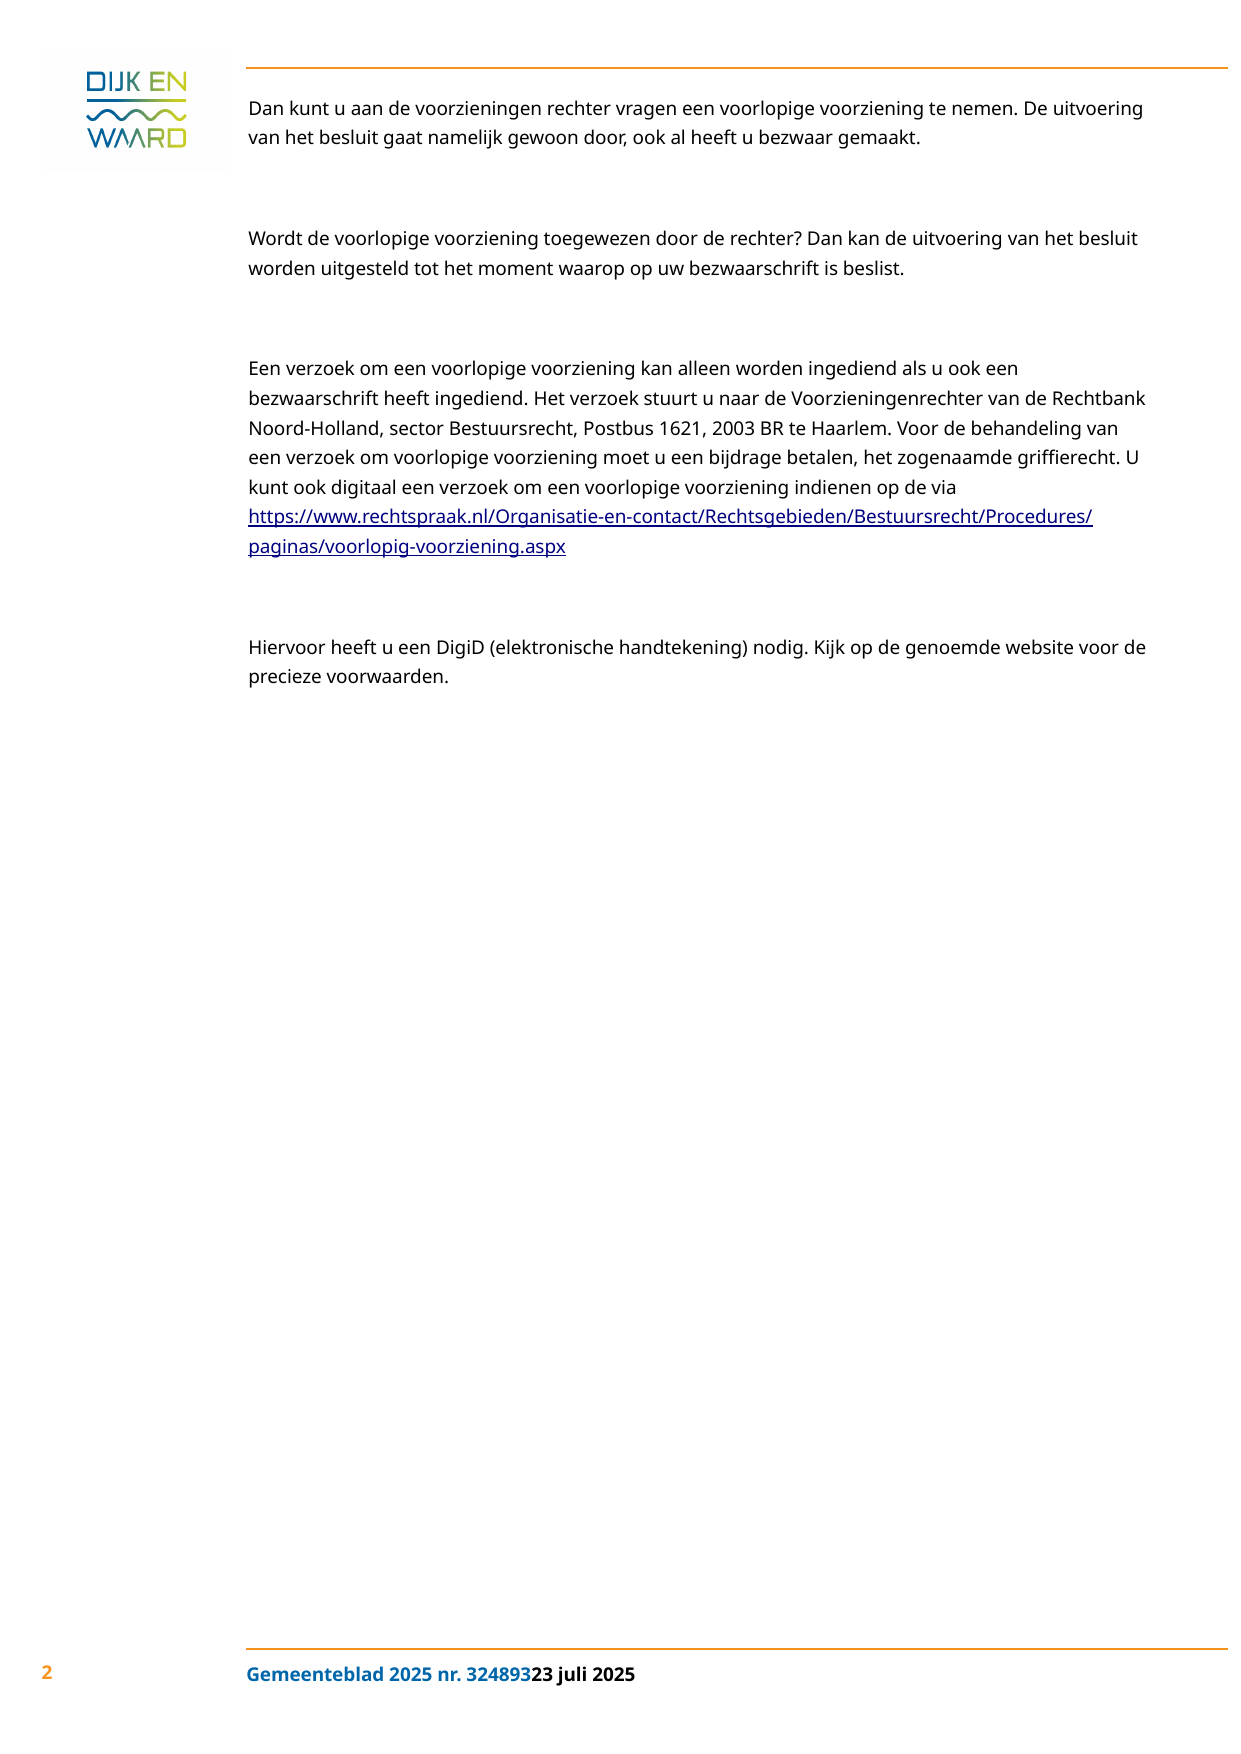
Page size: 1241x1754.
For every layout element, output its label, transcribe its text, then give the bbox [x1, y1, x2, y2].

text Dan kunt u aan de voorzieningen rechter vragen een voorlopige voorziening te nemen. De uitvoering van het besluit gaat namelijk gewoon door, ook al heeft u bezwaar gemaakt. [248, 95, 1152, 150]
text Hiervoor heeft u een DigiD (elektronische handtekening) nodig. Kijk op de genoemde website voor de precieze voorwaarden. [248, 634, 1152, 689]
text Een verzoek om een voorlopige voorziening kan alleen worden ingediend als u ook een bezwaarschrift heeft ingediend. Het verzoek stuurt u naar de Voorzieningenrechter van de Rechtbank Noord-Holland, sector Bestuursrecht, Postbus 1621, 2003 BR te Haarlem. Voor de behandeling van een verzoek om voorlopige voorziening moet u een bijdrage betalen, het zogenaamde griffierecht. U kunt ook digitaal een verzoek om een voorlopige voorziening indienen op de via https://www.rechtspraak.nl/Organisatie-en-contact/Rechtsgebieden/Bestuursrecht/Procedures/paginas/voorlopig-voorziening.aspx [248, 356, 1152, 559]
picture [41, 47, 231, 172]
text Wordt de voorlopige voorziening toegewezen door de rechter? Dan kan de uitvoering van het besluit worden uitgesteld tot het moment waarop op uw bezwaarschrift is beslist. [248, 225, 1152, 281]
